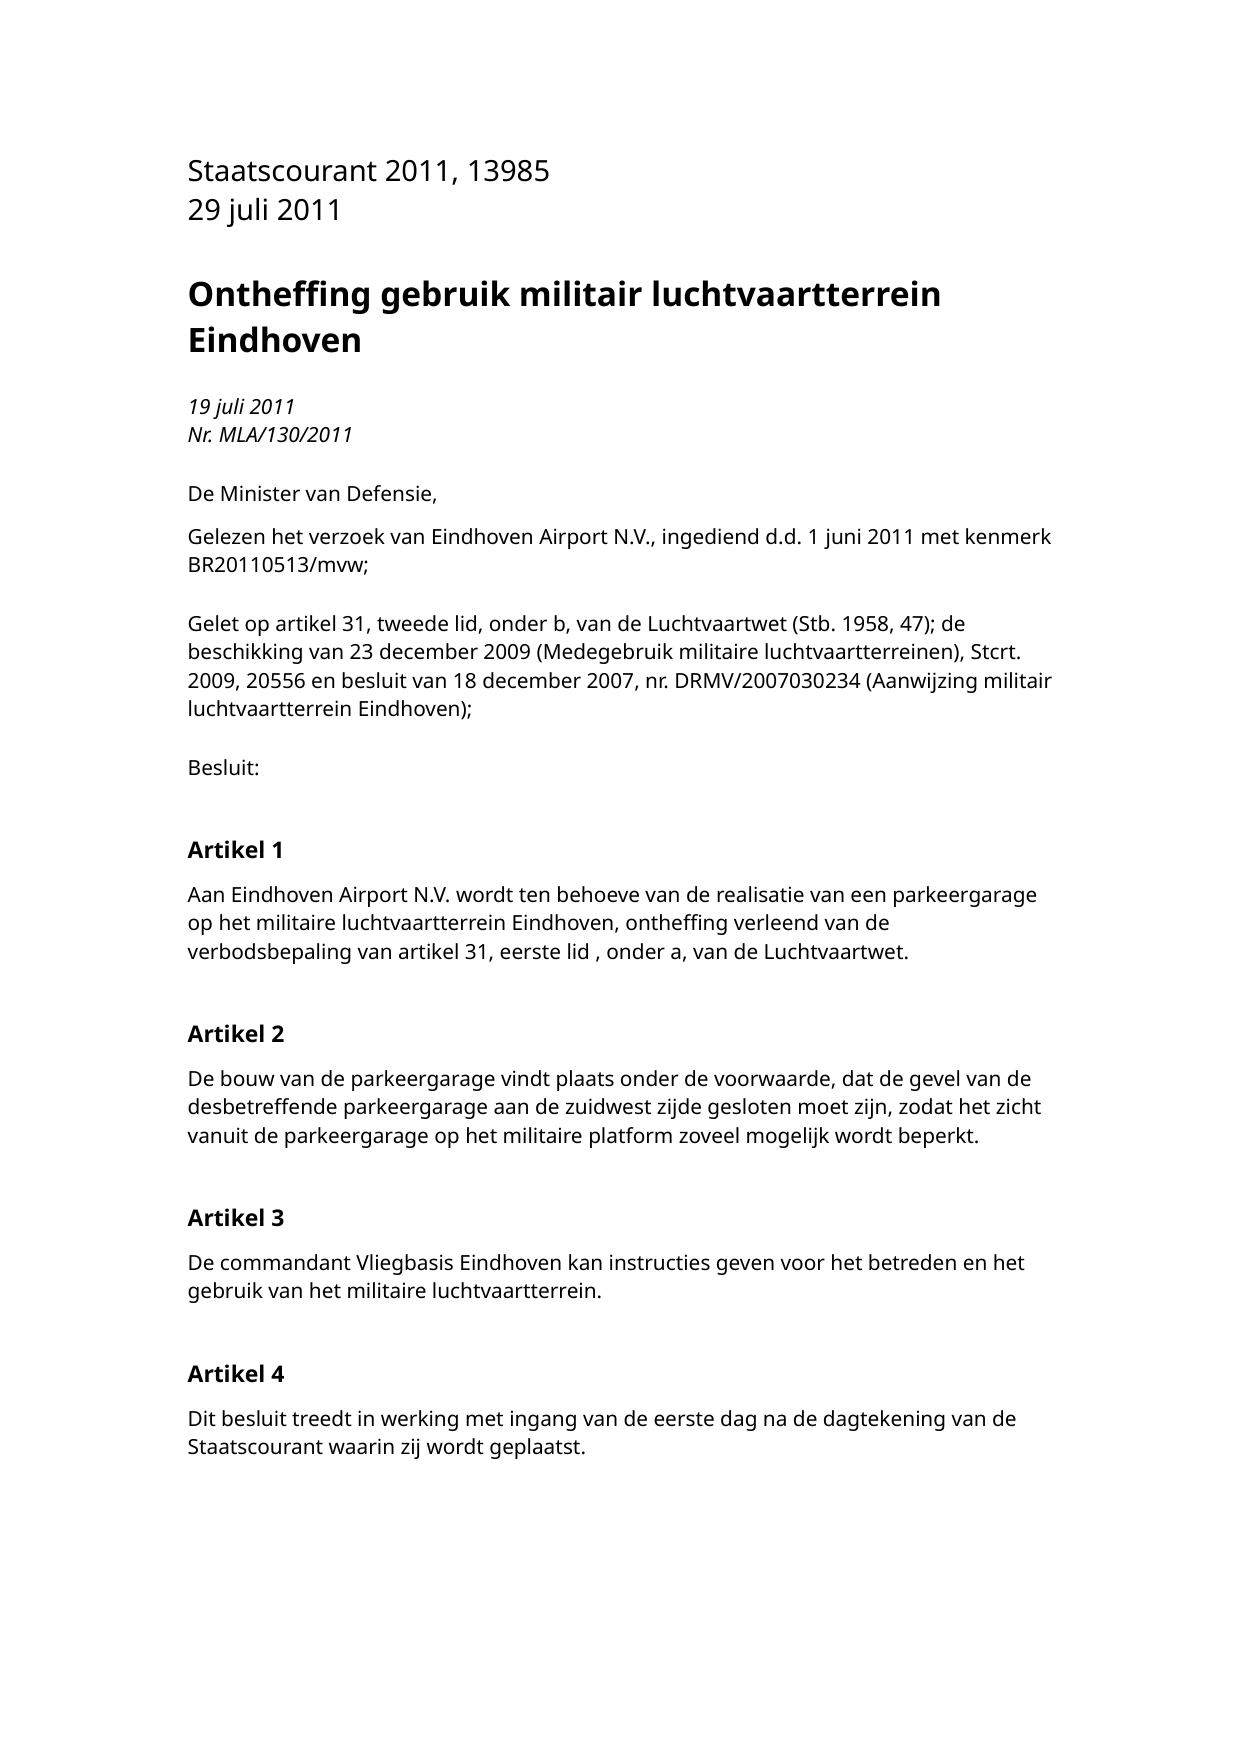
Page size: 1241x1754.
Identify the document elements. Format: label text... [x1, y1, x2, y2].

subtitle Artikel 3 [187, 1202, 1053, 1233]
text Besluit: [187, 753, 1053, 781]
text De Minister van Defensie, [187, 479, 1053, 507]
text 29 juli 2011 [187, 190, 1053, 229]
text Gelezen het verzoek van Eindhoven Airport N.V., ingediend d.d. 1 juni 2011 met kenmerk BR20110513/mvw; [187, 522, 1053, 579]
text De commandant Vliegbasis Eindhoven kan instructies geven voor het betreden en het gebruik van het militaire luchtvaartterrein. [187, 1248, 1053, 1305]
subtitle Artikel 1 [187, 834, 1053, 865]
text Gelet op artikel 31, tweede lid, onder b, van de Luchtvaartwet (Stb. 1958, 47); de beschikking van 23 december 2009 (Medegebruik militaire luchtvaartterreinen), Stcrt. 2009, 20556 en besluit van 18 december 2007, nr. DRMV/2007030234 (Aanwijzing militair luchtvaartterrein Eindhoven); [187, 609, 1053, 723]
subtitle Artikel 2 [187, 1018, 1053, 1049]
text 19 juli 2011 [187, 392, 1053, 420]
text Nr. MLA/130/2011 [187, 420, 1053, 449]
text Aan Eindhoven Airport N.V. wordt ten behoeve van de realisatie van een parkeergarage op het militaire luchtvaartterrein Eindhoven, ontheffing verleend van de verbodsbepaling van artikel 31, eerste lid , onder a, van de Luchtvaartwet. [187, 880, 1053, 965]
text Staatscourant 2011, 13985 [187, 150, 1053, 190]
text De bouw van de parkeergarage vindt plaats onder de voorwaarde, dat de gevel van de desbetreffende parkeergarage aan de zuidwest zijde gesloten moet zijn, zodat het zicht vanuit de parkeergarage op het militaire platform zoveel mogelijk wordt beperkt. [187, 1064, 1053, 1149]
subtitle Ontheffing gebruik militair luchtvaartterrein Eindhoven [187, 271, 1053, 362]
text Dit besluit treedt in werking met ingang van de eerste dag na de dagtekening van de Staatscourant waarin zij wordt geplaatst. [187, 1404, 1053, 1461]
subtitle Artikel 4 [187, 1357, 1053, 1389]
